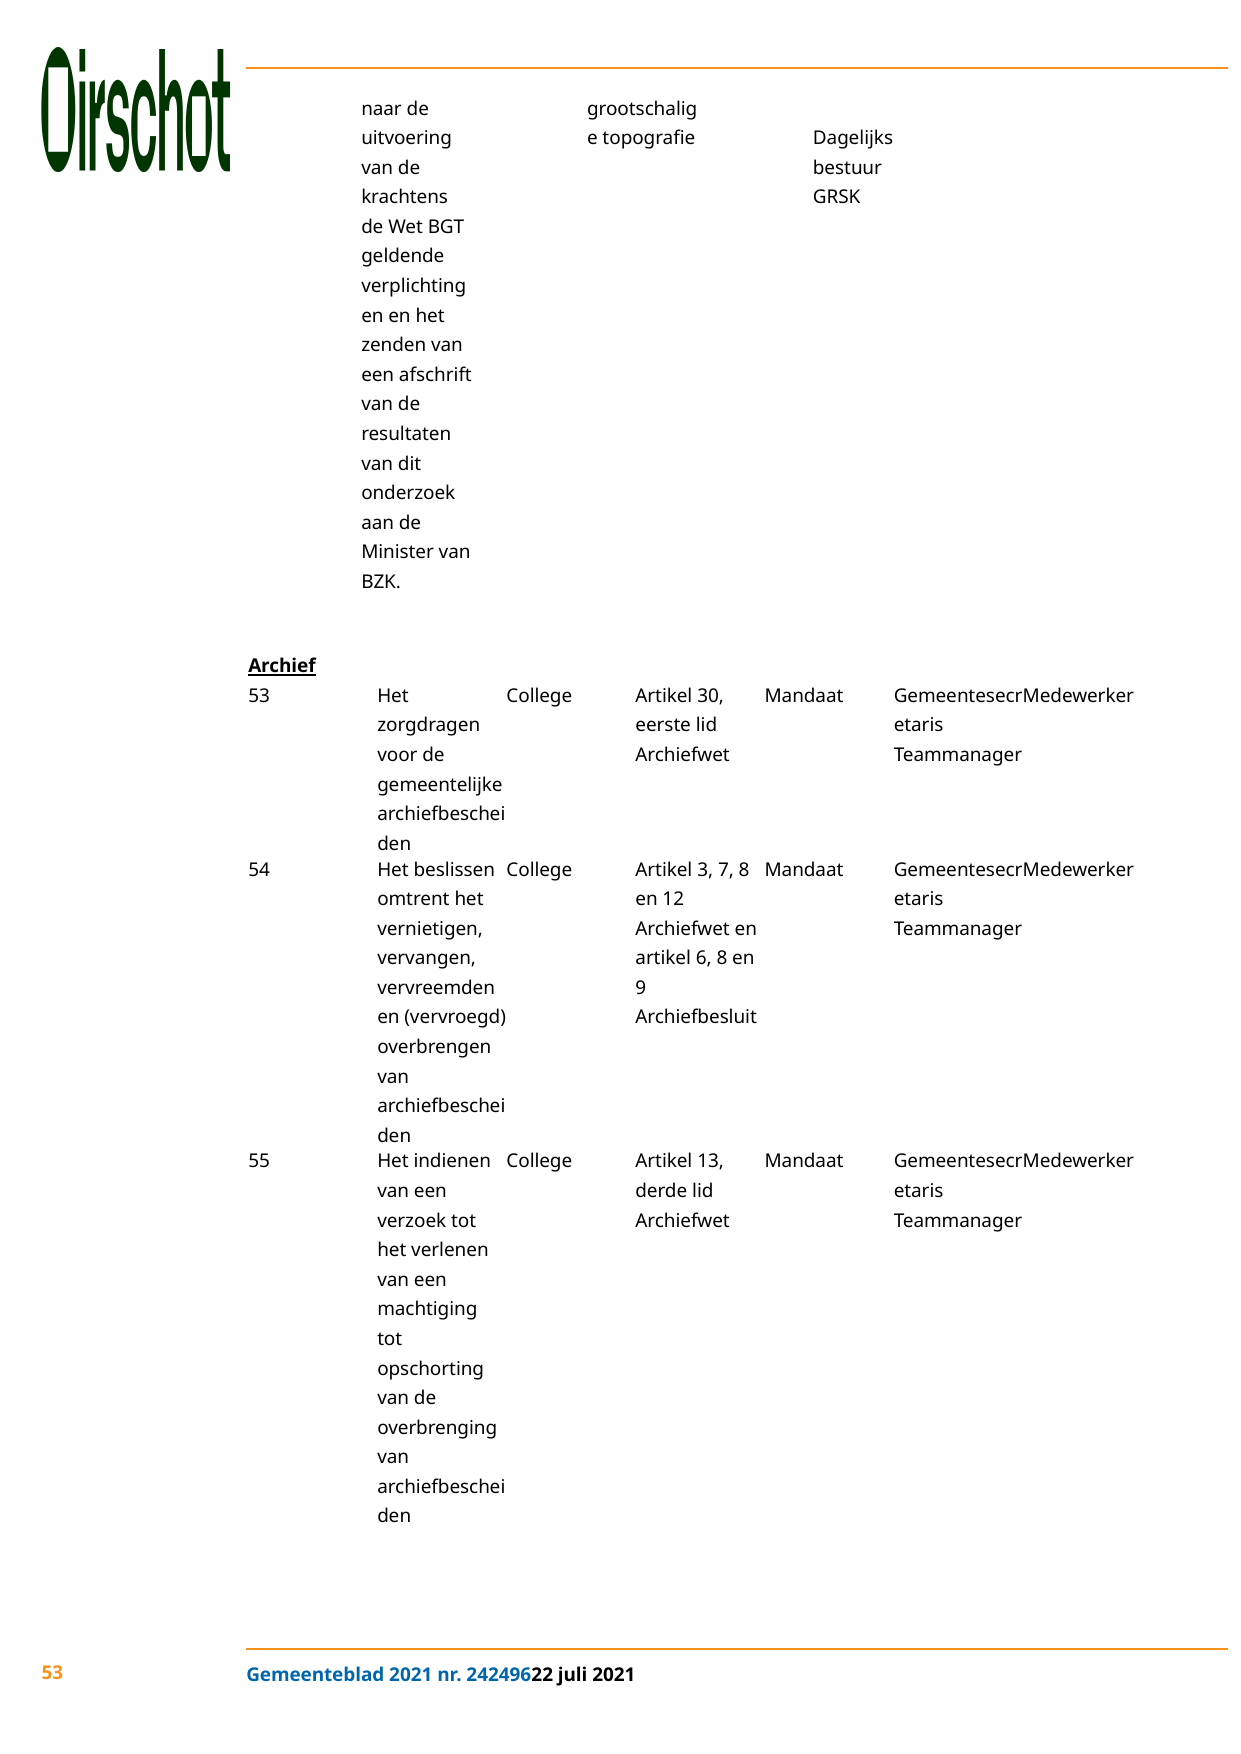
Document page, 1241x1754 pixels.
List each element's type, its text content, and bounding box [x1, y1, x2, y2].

picture [41, 47, 231, 172]
table_header College [506, 682, 635, 856]
table_cell Het indienen van een verzoek tot het verlenen van een machtiging tot opschorting van de overbrenging van archiefbescheiden [377, 1148, 506, 1528]
table_cell [1039, 95, 1152, 594]
table_cell Mandaat [764, 856, 893, 1148]
table_header Artikel 30, eerste lid Archiefwet [635, 682, 764, 856]
table_cell Gemeentesecretaris Teammanager [894, 1148, 1022, 1528]
table_cell [926, 95, 1038, 594]
table_header Het zorgdragen voor de gemeentelijke archiefbescheiden [377, 682, 506, 856]
table_cell Artikel 3, 7, 8 en 12 Archiefwet en artikel 6, 8 en 9 Archiefbesluit [635, 856, 764, 1148]
table_cell grootschalige topografie [587, 95, 700, 594]
table_cell Gemeentesecretaris Teammanager [894, 856, 1022, 1148]
table_header Medewerker [1023, 682, 1152, 856]
table_cell Medewerker [1023, 1148, 1152, 1528]
table_cell [248, 95, 361, 594]
table_cell 55 [248, 1148, 377, 1528]
table_header Gemeentesecretaris Teammanager [894, 682, 1022, 856]
table_cell Artikel 13, derde lid Archiefwet [635, 1148, 764, 1528]
table_cell Mandaat [764, 1148, 893, 1528]
table_cell naar de uitvoering van de krachtens de Wet BGT geldende verplichtingen en het zenden van een afschrift van de resultaten van dit onderzoek aan de Minister van BZK. [361, 95, 474, 594]
text Archief [248, 652, 1152, 678]
table_header 53 [248, 682, 377, 856]
table_cell [474, 95, 587, 594]
table_cell Dagelijks bestuur GRSK [813, 95, 926, 594]
table_header Mandaat [764, 682, 893, 856]
table_cell Medewerker [1023, 856, 1152, 1148]
table_cell College [506, 1148, 635, 1528]
table_cell [700, 95, 813, 594]
table_cell College [506, 856, 635, 1148]
table_cell Het beslissen omtrent het vernietigen, vervangen, vervreemden en (vervroegd) overbrengen van archiefbescheiden [377, 856, 506, 1148]
table_cell 54 [248, 856, 377, 1148]
